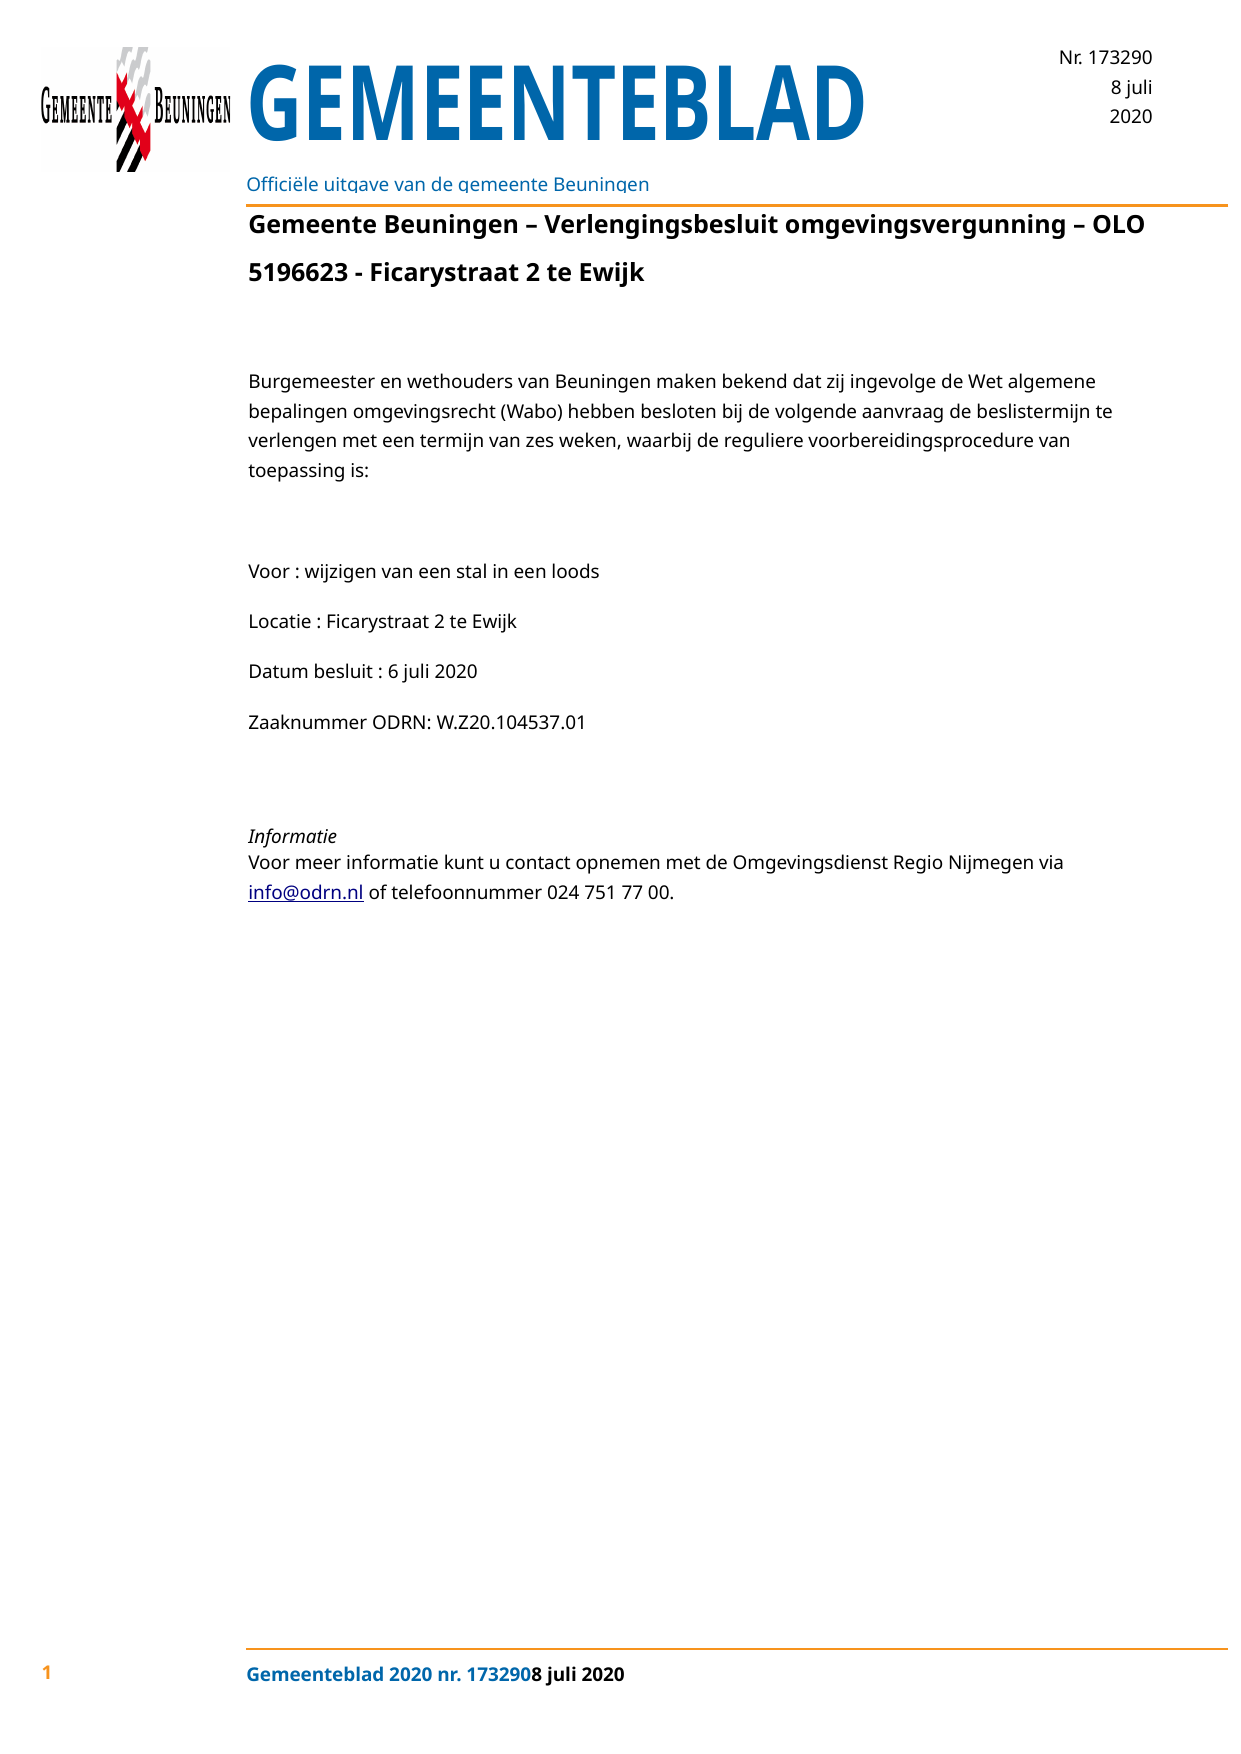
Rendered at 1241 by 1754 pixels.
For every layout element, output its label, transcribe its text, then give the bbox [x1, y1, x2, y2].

text Informatie [248, 823, 1152, 849]
picture [41, 47, 231, 172]
text Voor meer informatie kunt u contact opnemen met de Omgevingsdienst Regio Nijmegen via info@odrn.nl of telefoonnummer 024 751 77 00. [248, 849, 1152, 904]
text Burgemeester en wethouders van Beuningen maken bekend dat zij ingevolge de Wet algemene bepalingen omgevingsrecht (Wabo) hebben besloten bij de volgende aanvraag de beslistermijn te verlengen met een termijn van zes weken, waarbij de reguliere voorbereidingsprocedure van toepassing is: [248, 368, 1152, 483]
text Zaaknummer ODRN: W.Z20.104537.01 [248, 709, 1152, 735]
text Voor : wijzigen van een stal in een loods [248, 558, 1152, 584]
text Datum besluit : 6 juli 2020 [248, 659, 1152, 684]
text Locatie : Ficarystraat 2 te Ewijk [248, 608, 1152, 634]
text Gemeente Beuningen – Verlengingsbesluit omgevingsvergunning – OLO 5196623 - Ficarystraat 2 te Ewijk [248, 207, 1152, 288]
